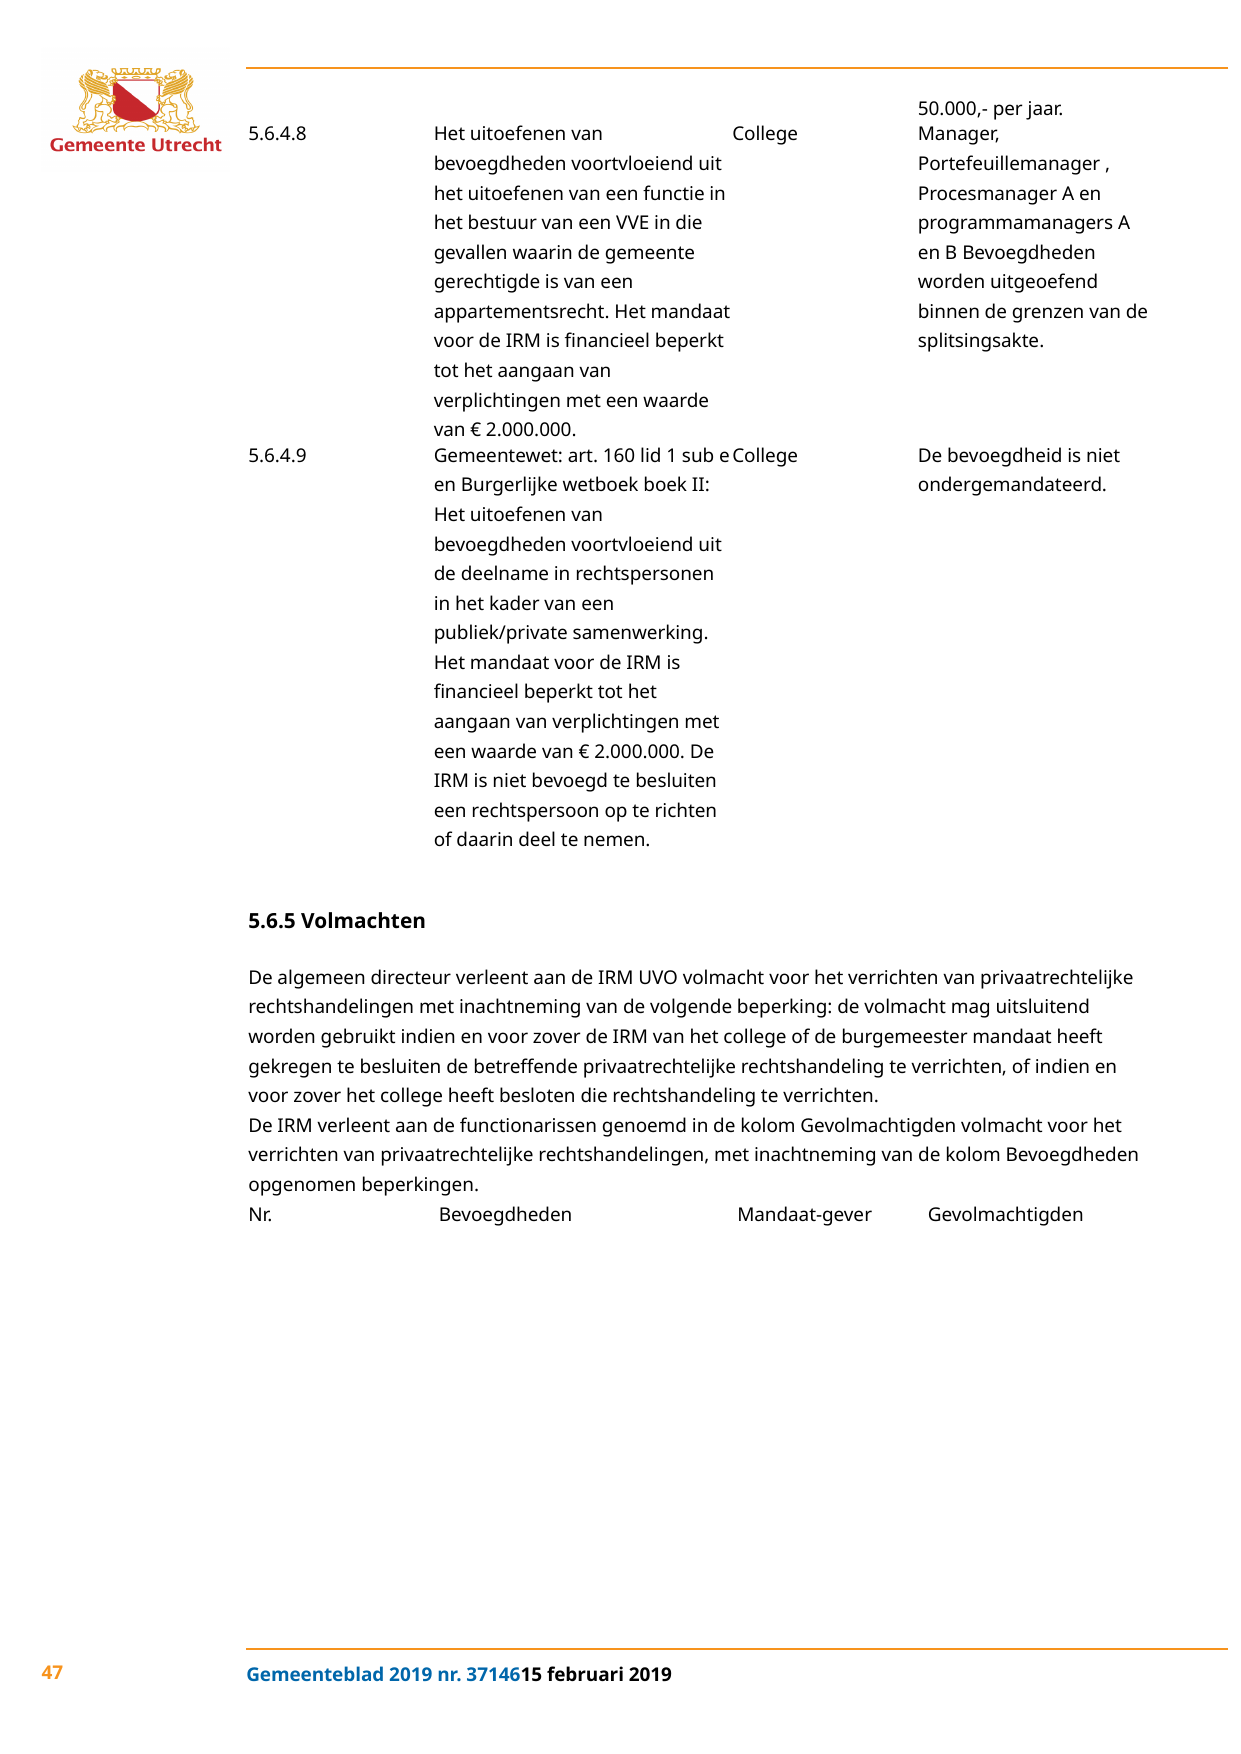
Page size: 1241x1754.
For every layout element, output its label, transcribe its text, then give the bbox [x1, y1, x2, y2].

table_cell De bevoegdheid is niet ondergemandateerd. [918, 442, 1152, 852]
picture [41, 47, 231, 172]
table_cell College [732, 121, 918, 442]
table_cell Gemeentewet: art. 160 lid 1 sub e en Burgerlijke wetboek boek II: Het uitoefenen van bevoegdheden voortvloeiend uit de deelname in rechtspersonen in het kader van een publiek/private samenwerking. Het mandaat voor de IRM is financieel beperkt tot het aangaan van verplichtingen met een waarde van € 2.000.000. De IRM is niet bevoegd te besluiten een rechtspersoon op te richten of daarin deel te nemen. [434, 442, 732, 852]
table_cell [732, 95, 918, 121]
table_cell Manager, Portefeuillemanager , Procesmanager A en programmamanagers A en B Bevoegdheden worden uitgeoefend binnen de grenzen van de splitsingsakte. [918, 121, 1152, 442]
table_header Mandaat-gever [737, 1201, 928, 1227]
table_cell 5.6.4.8 [248, 121, 433, 442]
table_cell 50.000,- per jaar. [918, 95, 1152, 121]
table_cell [434, 95, 732, 121]
text 5.6.5 Volmachten [248, 906, 1152, 934]
table_cell 5.6.4.9 [248, 442, 433, 852]
text De IRM verleent aan de functionarissen genoemd in de kolom Gevolmachtigden volmacht voor het verrichten van privaatrechtelijke rechtshandelingen, met inachtneming van de kolom Bevoegdheden opgenomen beperkingen. [248, 1112, 1152, 1197]
table_header Bevoegdheden [439, 1201, 737, 1227]
table_cell College [732, 442, 918, 852]
text De algemeen directeur verleent aan de IRM UVO volmacht voor het verrichten van privaatrechtelijke rechtshandelingen met inachtneming van de volgende beperking: de volmacht mag uitsluitend worden gebruikt indien en voor zover de IRM van het college of de burgemeester mandaat heeft gekregen te besluiten de betreffende privaatrechtelijke rechtshandeling te verrichten, of indien en voor zover het college heeft besloten die rechtshandeling te verrichten. [248, 964, 1152, 1108]
table_header Gevolmachtigden [928, 1201, 1152, 1227]
table_cell [248, 95, 433, 121]
table_header Nr. [248, 1201, 439, 1227]
table_cell Het uitoefenen van bevoegdheden voortvloeiend uit het uitoefenen van een functie in het bestuur van een VVE in die gevallen waarin de gemeente gerechtigde is van een appartementsrecht. Het mandaat voor de IRM is financieel beperkt tot het aangaan van verplichtingen met een waarde van € 2.000.000. [434, 121, 732, 442]
